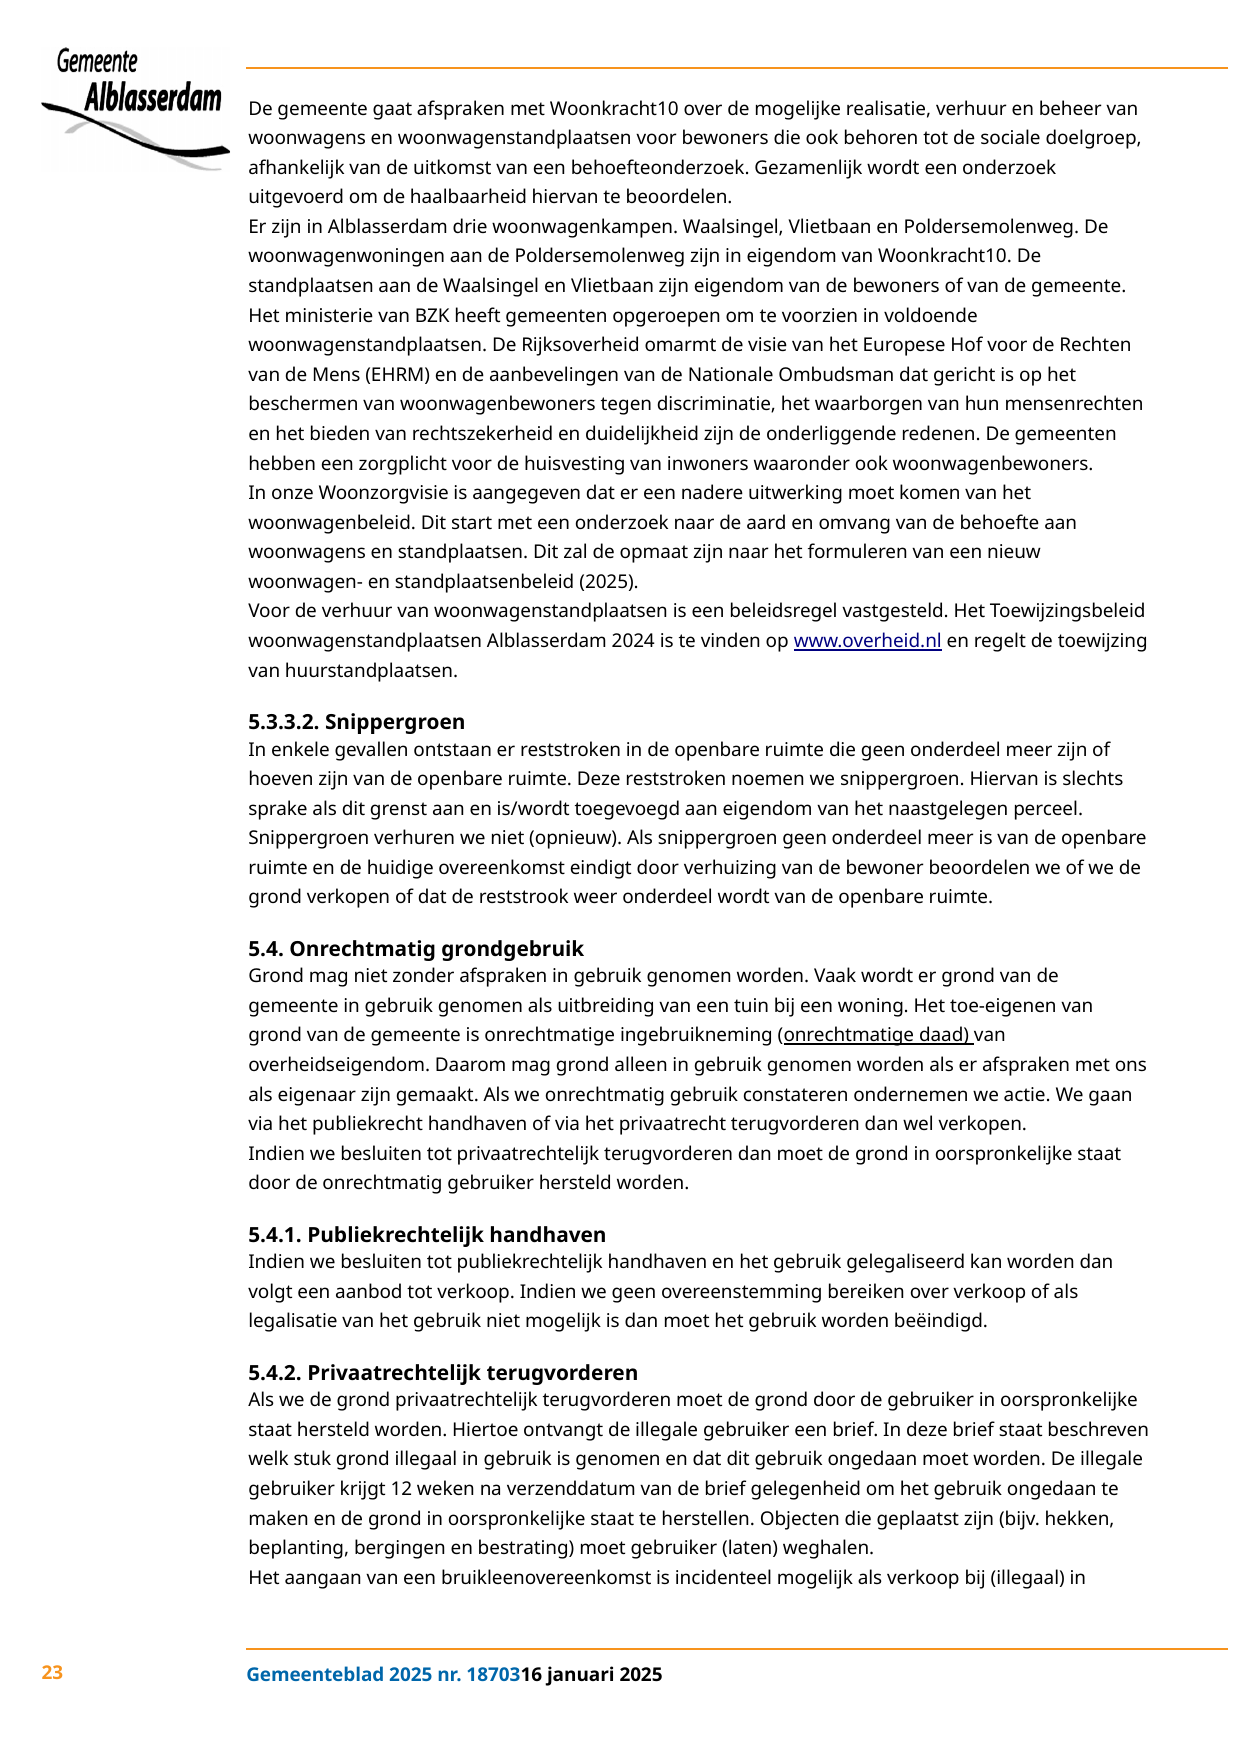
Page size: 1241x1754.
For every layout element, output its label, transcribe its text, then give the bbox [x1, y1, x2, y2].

text Het ministerie van BZK heeft gemeenten opgeroepen om te voorzien in voldoende woonwagenstandplaatsen. De Rijksoverheid omarmt de visie van het Europese Hof voor de Rechten van de Mens (EHRM) en de aanbevelingen van de Nationale Ombudsman dat gericht is op het beschermen van woonwagenbewoners tegen discriminatie, het waarborgen van hun mensenrechten en het bieden van rechtszekerheid en duidelijkheid zijn de onderliggende redenen. De gemeenten hebben een zorgplicht voor de huisvesting van inwoners waaronder ook woonwagenbewoners. [248, 302, 1152, 476]
text Als we de grond privaatrechtelijk terugvorderen moet de grond door de gebruiker in oorspronkelijke staat hersteld worden. Hiertoe ontvangt de illegale gebruiker een brief. In deze brief staat beschreven welk stuk grond illegaal in gebruik is genomen en dat dit gebruik ongedaan moet worden. De illegale gebruiker krijgt 12 weken na verzenddatum van de brief gelegenheid om het gebruik ongedaan te maken en de grond in oorspronkelijke staat te herstellen. Objecten die geplaatst zijn (bijv. hekken, beplanting, bergingen en bestrating) moet gebruiker (laten) weghalen. [248, 1386, 1152, 1560]
text Indien we besluiten tot privaatrechtelijk terugvorderen dan moet de grond in oorspronkelijke staat door de onrechtmatig gebruiker hersteld worden. [248, 1140, 1152, 1195]
text In enkele gevallen ontstaan er reststroken in de openbare ruimte die geen onderdeel meer zijn of hoeven zijn van de openbare ruimte. Deze reststroken noemen we snippergroen. Hiervan is slechts sprake als dit grenst aan en is/wordt toegevoegd aan eigendom van het naastgelegen perceel. [248, 736, 1152, 821]
text De gemeente gaat afspraken met Woonkracht10 over de mogelijke realisatie, verhuur en beheer van woonwagens en woonwagenstandplaatsen voor bewoners die ook behoren tot de sociale doelgroep, afhankelijk van de uitkomst van een behoefteonderzoek. Gezamenlijk wordt een onderzoek uitgevoerd om de haalbaarheid hiervan te beoordelen. [248, 95, 1152, 209]
text 5.4.2. Privaatrechtelijk terugvorderen [248, 1358, 1152, 1386]
text Er zijn in Alblasserdam drie woonwagenkampen. Waalsingel, Vlietbaan en Poldersemolenweg. De woonwagenwoningen aan de Poldersemolenweg zijn in eigendom van Woonkracht10. De standplaatsen aan de Waalsingel en Vlietbaan zijn eigendom van de bewoners of van de gemeente. [248, 213, 1152, 298]
text Indien we besluiten tot publiekrechtelijk handhaven en het gebruik gelegaliseerd kan worden dan volgt een aanbod tot verkoop. Indien we geen overeenstemming bereiken over verkoop of als legalisatie van het gebruik niet mogelijk is dan moet het gebruik worden beëindigd. [248, 1248, 1152, 1333]
text Het aangaan van een bruikleenovereenkomst is incidenteel mogelijk als verkoop bij (illegaal) in [248, 1564, 1152, 1590]
text Voor de verhuur van woonwagenstandplaatsen is een beleidsregel vastgesteld. Het Toewijzingsbeleid woonwagenstandplaatsen Alblasserdam 2024 is te vinden op www.overheid.nl en regelt de toewijzing van huurstandplaatsen. [248, 598, 1152, 683]
text 5.3.3.2. Snippergroen [248, 707, 1152, 736]
text 5.4. Onrechtmatig grondgebruik [248, 934, 1152, 962]
text In onze Woonzorgvisie is aangegeven dat er een nadere uitwerking moet komen van het woonwagenbeleid. Dit start met een onderzoek naar de aard en omvang van de behoefte aan woonwagens en standplaatsen. Dit zal de opmaat zijn naar het formuleren van een nieuw woonwagen- en standplaatsenbeleid (2025). [248, 479, 1152, 594]
picture [41, 47, 231, 172]
text Grond mag niet zonder afspraken in gebruik genomen worden. Vaak wordt er grond van de gemeente in gebruik genomen als uitbreiding van een tuin bij een woning. Het toe-eigenen van grond van de gemeente is onrechtmatige ingebruikneming (onrechtmatige daad) van overheidseigendom. Daarom mag grond alleen in gebruik genomen worden als er afspraken met ons als eigenaar zijn gemaakt. Als we onrechtmatig gebruik constateren ondernemen we actie. We gaan via het publiekrecht handhaven of via het privaatrecht terugvorderen dan wel verkopen. [248, 962, 1152, 1136]
text 5.4.1. Publiekrechtelijk handhaven [248, 1220, 1152, 1248]
text Snippergroen verhuren we niet (opnieuw). Als snippergroen geen onderdeel meer is van de openbare ruimte en de huidige overeenkomst eindigt door verhuizing van de bewoner beoordelen we of we de grond verkopen of dat de reststrook weer onderdeel wordt van de openbare ruimte. [248, 824, 1152, 909]
